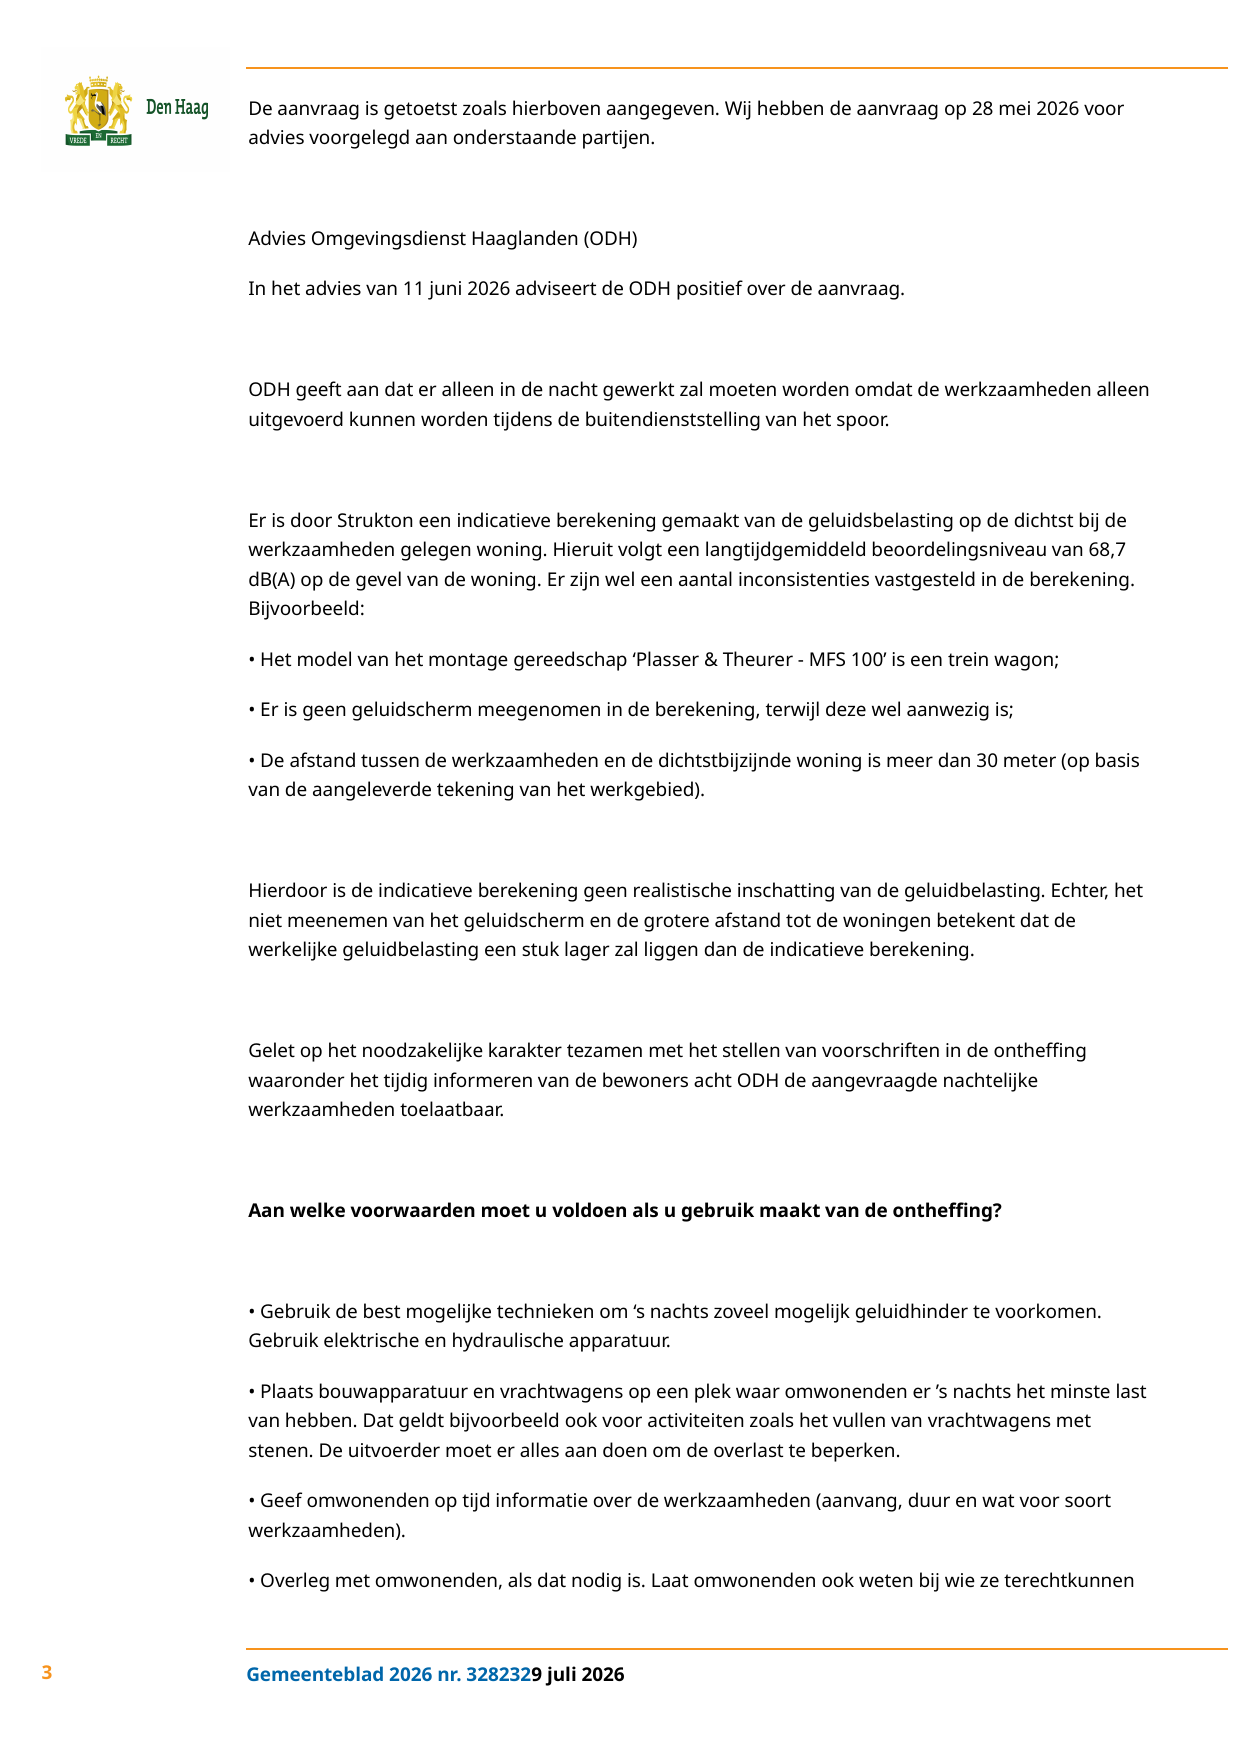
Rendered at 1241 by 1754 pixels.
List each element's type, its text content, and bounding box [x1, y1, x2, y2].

text Hierdoor is de indicatieve berekening geen realistische inschatting van de geluidbelasting. Echter, het niet meenemen van het geluidscherm en de grotere afstand tot de woningen betekent dat de werkelijke geluidbelasting een stuk lager zal liggen dan de indicatieve berekening. [248, 877, 1152, 962]
text • Er is geen geluidscherm meegenomen in de berekening, terwijl deze wel aanwezig is; [248, 696, 1152, 722]
text Er is door Strukton een indicatieve berekening gemaakt van de geluidsbelasting op de dichtst bij de werkzaamheden gelegen woning. Hieruit volgt een langtijdgemiddeld beoordelingsniveau van 68,7 dB(A) op de gevel van de woning. Er zijn wel een aantal inconsistenties vastgesteld in de berekening. Bijvoorbeeld: [248, 507, 1152, 621]
text • De afstand tussen de werkzaamheden en de dichtstbijzijnde woning is meer dan 30 meter (op basis van de aangeleverde tekening van het werkgebied). [248, 747, 1152, 802]
text ODH geeft aan dat er alleen in de nacht gewerkt zal moeten worden omdat de werkzaamheden alleen uitgevoerd kunnen worden tijdens de buitendienststelling van het spoor. [248, 376, 1152, 432]
picture [41, 47, 231, 172]
text Advies Omgevingsdienst Haaglanden (ODH) [248, 225, 1152, 251]
text • Plaats bouwapparatuur en vrachtwagens op een plek waar omwonenden er ’s nachts het minste last van hebben. Dat geldt bijvoorbeeld ook voor activiteiten zoals het vullen van vrachtwagens met stenen. De uitvoerder moet er alles aan doen om de overlast te beperken. [248, 1378, 1152, 1463]
text De aanvraag is getoetst zoals hierboven aangegeven. Wij hebben de aanvraag op 28 mei 2026 voor advies voorgelegd aan onderstaande partijen. [248, 95, 1152, 150]
text • Het model van het montage gereedschap ‘Plasser & Theurer - MFS 100’ is een trein wagon; [248, 646, 1152, 672]
text • Geef omwonenden op tijd informatie over de werkzaamheden (aanvang, duur en wat voor soort werkzaamheden). [248, 1488, 1152, 1543]
text • Gebruik de best mogelijke technieken om ‘s nachts zoveel mogelijk geluidhinder te voorkomen. Gebruik elektrische en hydraulische apparatuur. [248, 1298, 1152, 1353]
text In het advies van 11 juni 2026 adviseert de ODH positief over de aanvraag. [248, 276, 1152, 301]
text Gelet op het noodzakelijke karakter tezamen met het stellen van voorschriften in de ontheffing waaronder het tijdig informeren van de bewoners acht ODH de aangevraagde nachtelijke werkzaamheden toelaatbaar. [248, 1037, 1152, 1122]
text Aan welke voorwaarden moet u voldoen als u gebruik maakt van de ontheffing? [248, 1197, 1152, 1223]
text • Overleg met omwonenden, als dat nodig is. Laat omwonenden ook weten bij wie ze terechtkunnen [248, 1568, 1152, 1593]
